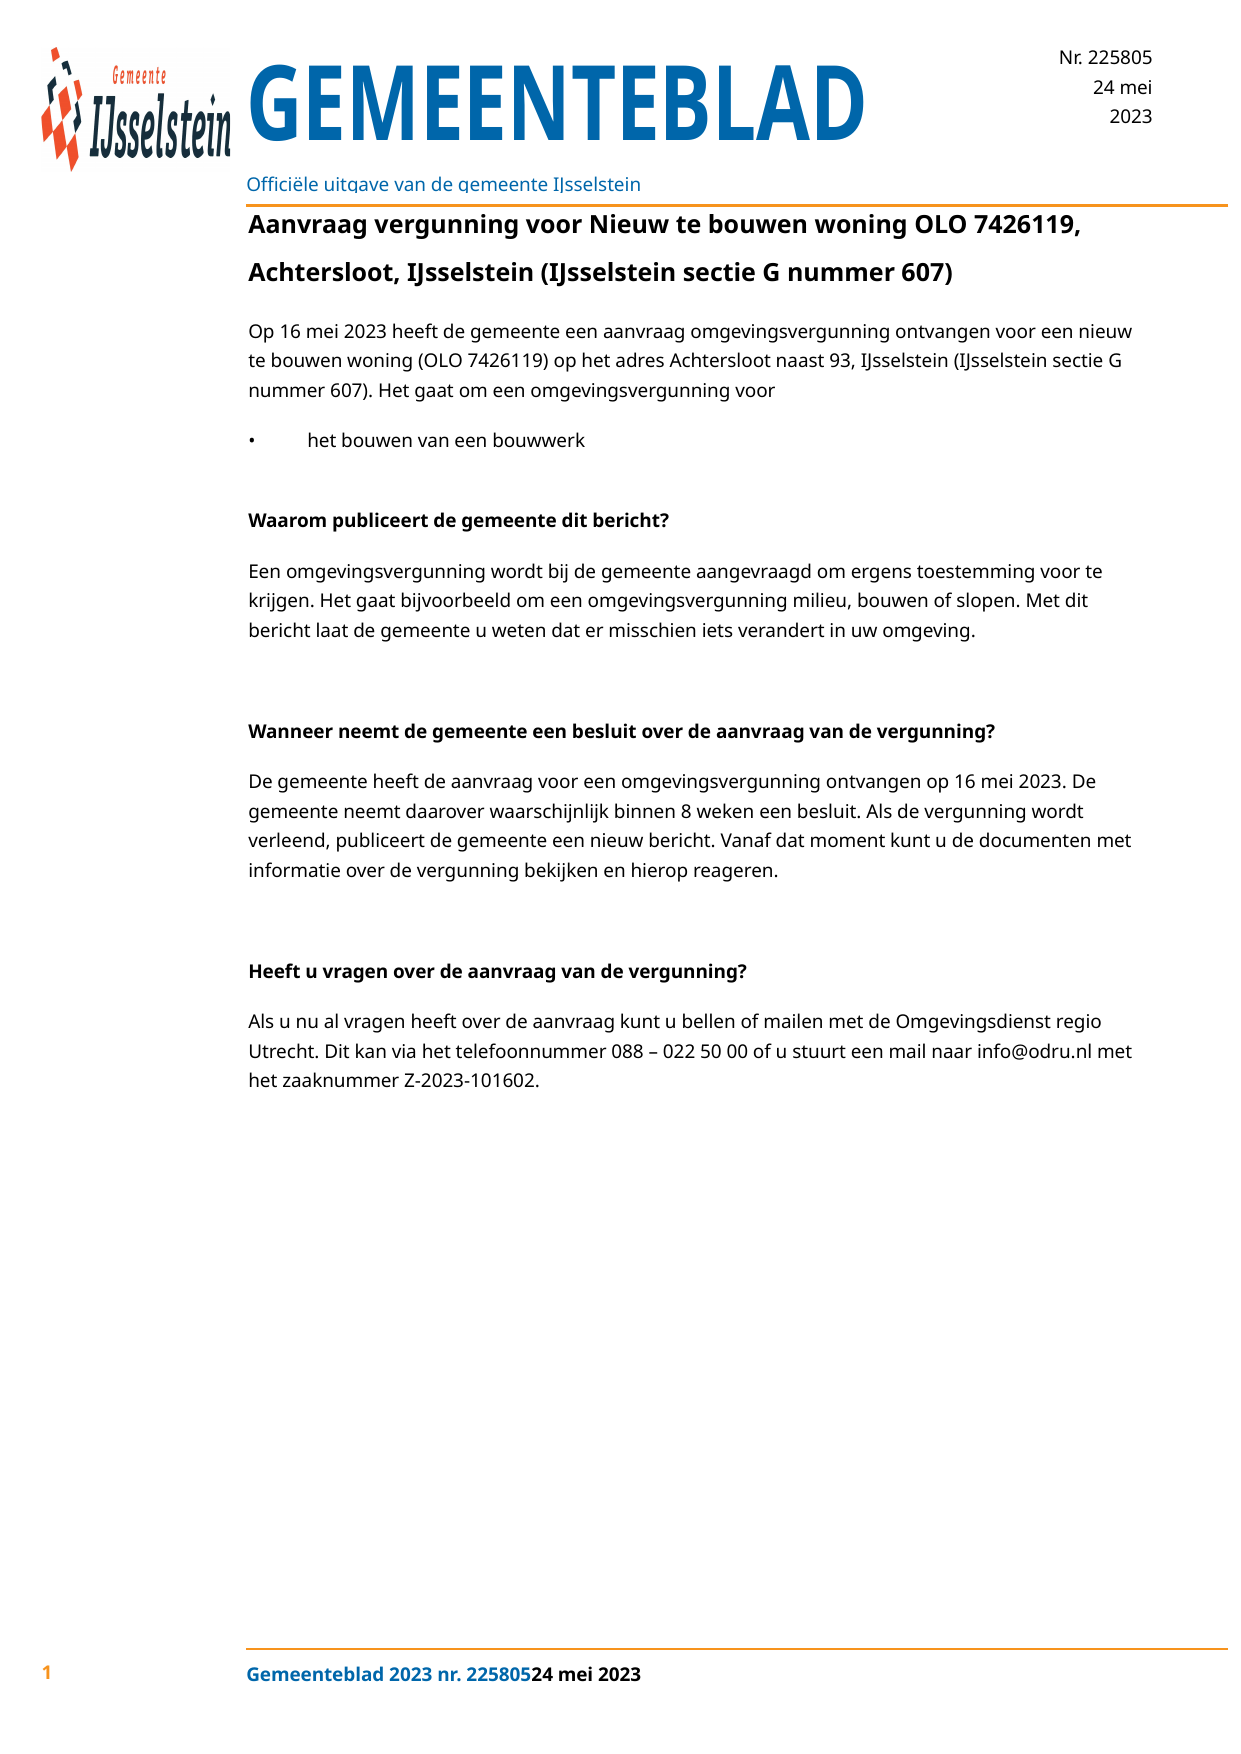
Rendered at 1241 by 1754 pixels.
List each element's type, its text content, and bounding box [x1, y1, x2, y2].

text Op 16 mei 2023 heeft de gemeente een aanvraag omgevingsvergunning ontvangen voor een nieuw te bouwen woning (OLO 7426119) op het adres Achtersloot naast 93, IJsselstein (IJsselstein sectie G nummer 607). Het gaat om een omgevingsvergunning voor [248, 318, 1152, 403]
list het bouwen van een bouwwerk [248, 427, 1152, 453]
text Als u nu al vragen heeft over de aanvraag kunt u bellen of mailen met de Omgevingsdienst regio Utrecht. Dit kan via het telefoonnummer 088 – 022 50 00 of u stuurt een mail naar info@odru.nl met het zaaknummer Z-2023-101602. [248, 1008, 1152, 1093]
text Een omgevingsvergunning wordt bij de gemeente aangevraagd om ergens toestemming voor te krijgen. Het gaat bijvoorbeeld om een omgevingsvergunning milieu, bouwen of slopen. Met dit bericht laat de gemeente u weten dat er misschien iets verandert in uw omgeving. [248, 558, 1152, 643]
text Heeft u vragen over de aanvraag van de vergunning? [248, 958, 1152, 984]
text Wanneer neemt de gemeente een besluit over de aanvraag van de vergunning? [248, 718, 1152, 744]
picture [41, 47, 231, 172]
text De gemeente heeft de aanvraag voor een omgevingsvergunning ontvangen op 16 mei 2023. De gemeente neemt daarover waarschijnlijk binnen 8 weken een besluit. Als de vergunning wordt verleend, publiceert de gemeente een nieuw bericht. Vanaf dat moment kunt u de documenten met informatie over de vergunning bekijken en hierop reageren. [248, 768, 1152, 883]
text Aanvraag vergunning voor Nieuw te bouwen woning OLO 7426119, Achtersloot, IJsselstein (IJsselstein sectie G nummer 607) [248, 207, 1152, 288]
text Waarom publiceert de gemeente dit bericht? [248, 507, 1152, 533]
